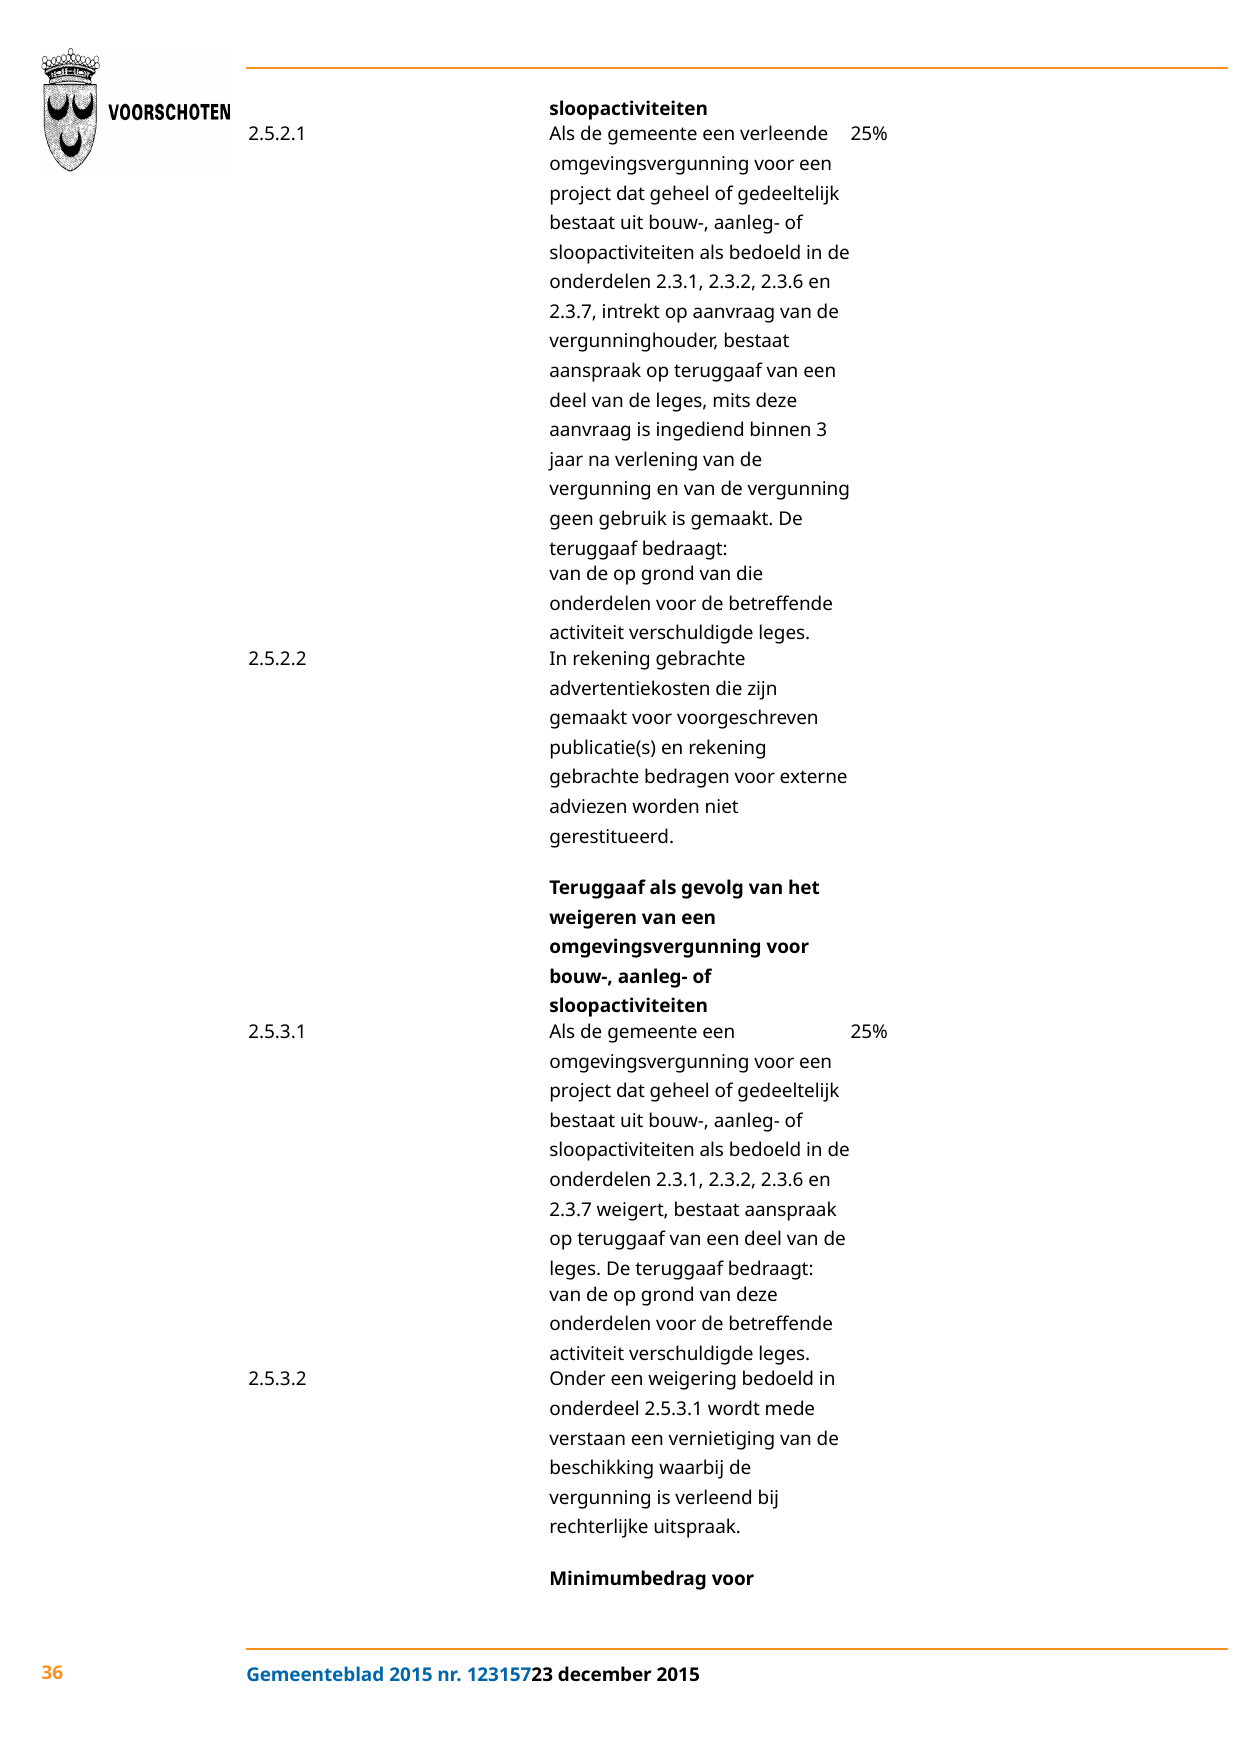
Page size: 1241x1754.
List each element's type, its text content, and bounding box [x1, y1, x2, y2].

table_cell Als de gemeente een verleende omgevingsvergunning voor een project dat geheel of gedeeltelijk bestaat uit bouw-, aanleg- of sloopactiviteiten als bedoeld in de onderdelen 2.3.1, 2.3.2, 2.3.6 en 2.3.7, intrekt op aanvraag van de vergunninghouder, bestaat aanspraak op teruggaaf van een deel van de leges, mits deze aanvraag is ingediend binnen 3 jaar na verlening van de vergunning en van de vergunning geen gebruik is gemaakt. De teruggaaf bedraagt: [549, 121, 850, 560]
table_cell 2.5.2.2 [248, 645, 549, 848]
table_cell [248, 1565, 549, 1591]
table_cell [850, 645, 1152, 848]
table_cell [248, 560, 549, 645]
table_cell [248, 1539, 549, 1565]
table_cell [549, 849, 850, 874]
table_cell Onder een weigering bedoeld in onderdeel 2.5.3.1 wordt mede verstaan een vernietiging van de beschikking waarbij de vergunning is verleend bij rechterlijke uitspraak. [549, 1366, 850, 1539]
table_cell [850, 874, 1152, 1018]
table_cell sloopactiviteiten [549, 95, 850, 121]
table_cell 2.5.2.1 [248, 121, 549, 560]
table_cell [248, 874, 549, 1018]
table_cell 25% [850, 121, 1152, 560]
table_cell van de op grond van die onderdelen voor de betreffende activiteit verschuldigde leges. [549, 560, 850, 645]
table_cell 25% [850, 1018, 1152, 1281]
table_cell Als de gemeente een omgevingsvergunning voor een project dat geheel of gedeeltelijk bestaat uit bouw-, aanleg- of sloopactiviteiten als bedoeld in de onderdelen 2.3.1, 2.3.2, 2.3.6 en 2.3.7 weigert, bestaat aanspraak op teruggaaf van een deel van de leges. De teruggaaf bedraagt: [549, 1018, 850, 1281]
table_cell 2.5.3.1 [248, 1018, 549, 1281]
table_cell [850, 560, 1152, 645]
table_cell In rekening gebrachte advertentiekosten die zijn gemaakt voor voorgeschreven publicatie(s) en rekening gebrachte bedragen voor externe adviezen worden niet gerestitueerd. [549, 645, 850, 848]
table_cell [549, 1539, 850, 1565]
table_cell Teruggaaf als gevolg van het weigeren van een omgevingsvergunning voor bouw-, aanleg- of sloopactiviteiten [549, 874, 850, 1018]
table_cell [850, 1565, 1152, 1591]
table_cell [850, 1366, 1152, 1539]
table_cell [850, 95, 1152, 121]
table_cell [850, 1281, 1152, 1366]
table_cell van de op grond van deze onderdelen voor de betreffende activiteit verschuldigde leges. [549, 1281, 850, 1366]
table_cell 2.5.3.2 [248, 1366, 549, 1539]
table_cell Minimumbedrag voor [549, 1565, 850, 1591]
table_cell [248, 849, 549, 874]
table_cell [850, 1539, 1152, 1565]
picture [41, 47, 231, 172]
table_cell [850, 849, 1152, 874]
table_cell [248, 1281, 549, 1366]
table_cell [248, 95, 549, 121]
